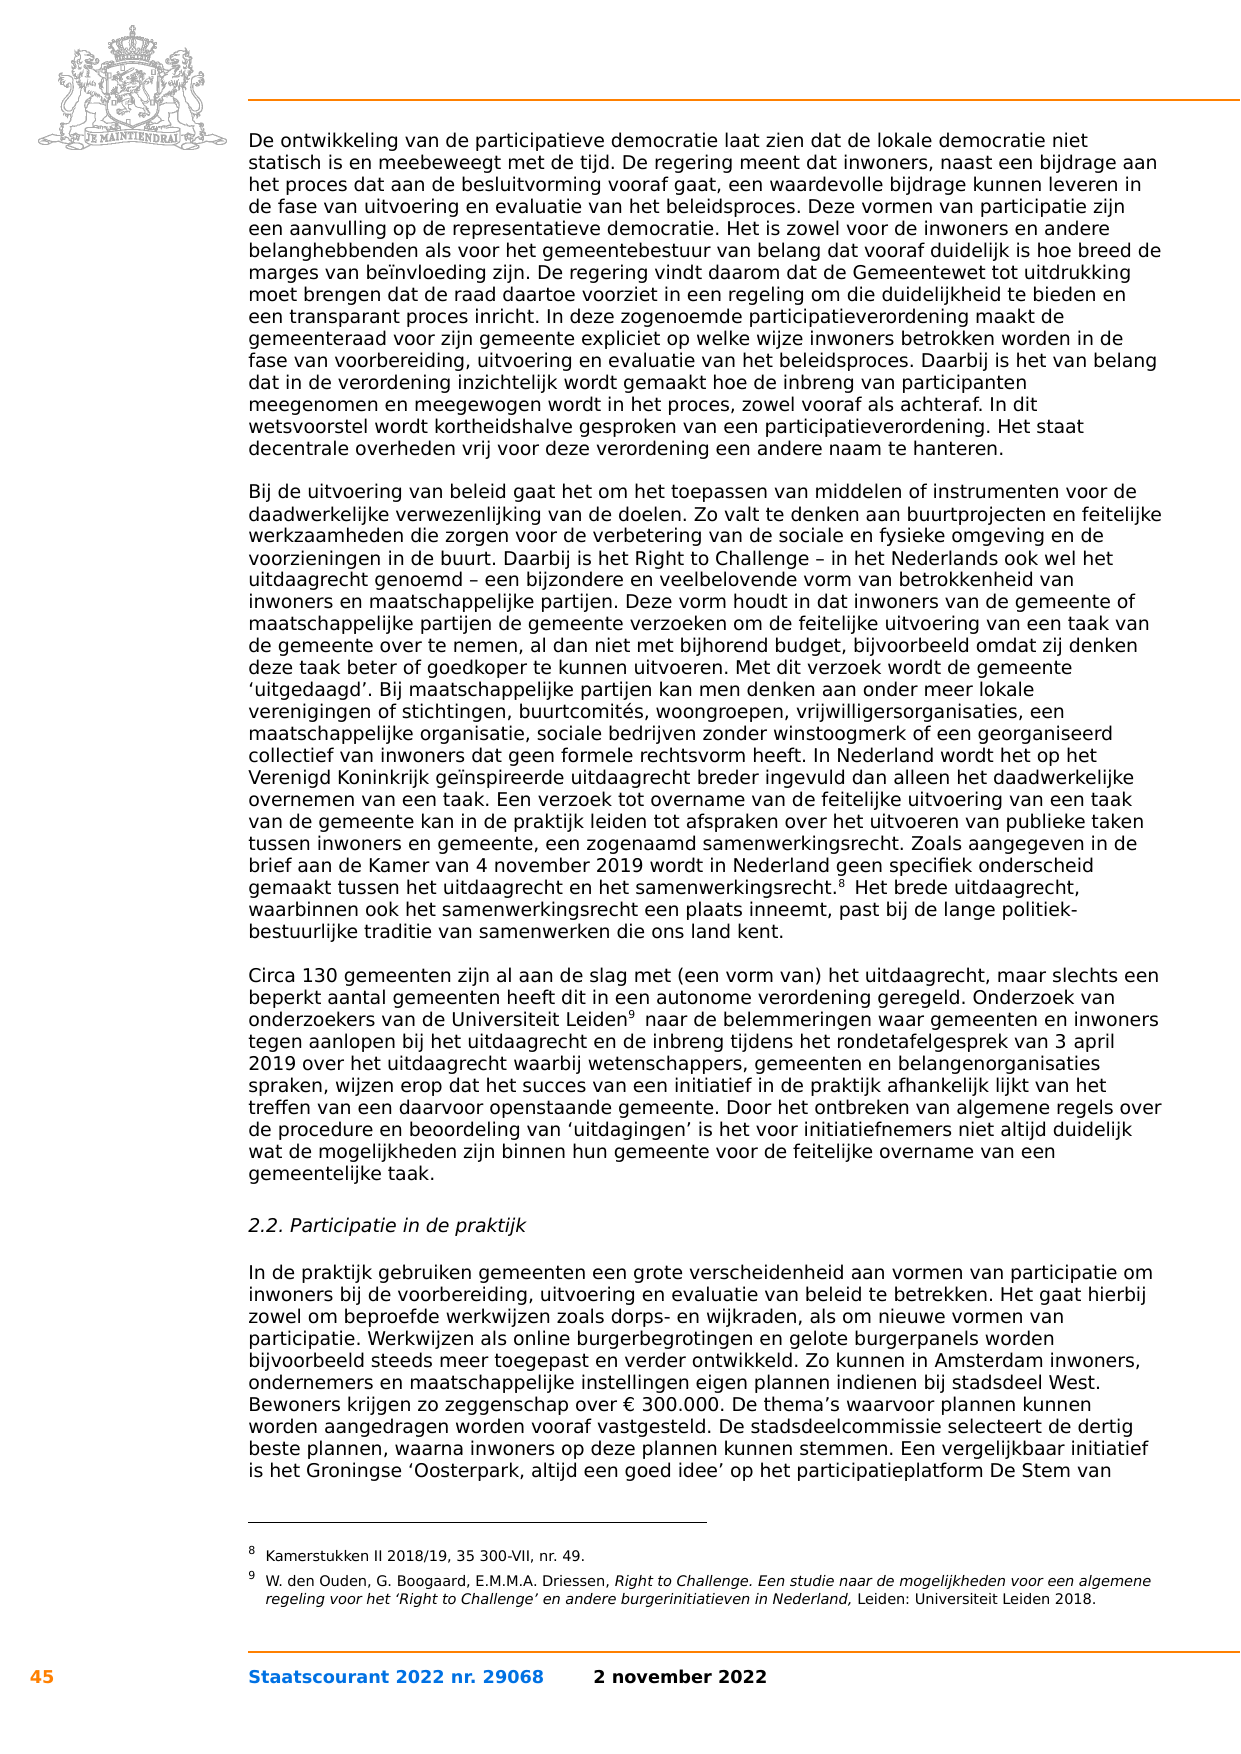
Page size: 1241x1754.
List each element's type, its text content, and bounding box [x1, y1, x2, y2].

text Kamerstukken II 2018/19, 35 300-VII, nr. 49. [248, 1544, 1163, 1566]
text W. den Ouden, G. Boogaard, E.M.M.A. Driessen, Right to Challenge. Een studie naar de mogelijkheden voor een algemene regeling voor het ‘Right to Challenge’ en andere burgerinitiatieven in Nederland, Leiden: Universiteit Leiden 2018. [248, 1569, 1163, 1608]
text Bij de uitvoering van beleid gaat het om het toepassen van middelen of instrumenten voor de daadwerkelijke verwezenlijking van de doelen. Zo valt te denken aan buurtprojecten en feitelijke werkzaamheden die zorgen voor de verbetering van de sociale en fysieke omgeving en de voorzieningen in de buurt. Daarbij is het Right to Challenge – in het Nederlands ook wel het uitdaagrecht genoemd – een bijzondere en veelbelovende vorm van betrokkenheid van inwoners en maatschappelijke partijen. Deze vorm houdt in dat inwoners van de gemeente of maatschappelijke partijen de gemeente verzoeken om de feitelijke uitvoering van een taak van de gemeente over te nemen, al dan niet met bijhorend budget, bijvoorbeeld omdat zij denken deze taak beter of goedkoper te kunnen uitvoeren. Met dit verzoek wordt de gemeente ‘uitgedaagd’. Bij maatschappelijke partijen kan men denken aan onder meer lokale verenigingen of stichtingen, buurtcomités, woongroepen, vrijwilligersorganisaties, een maatschappelijke organisatie, sociale bedrijven zonder winstoogmerk of een georganiseerd collectief van inwoners dat geen formele rechtsvorm heeft. In Nederland wordt het op het Verenigd Koninkrijk geïnspireerde uitdaagrecht breder ingevuld dan alleen het daadwerkelijke overnemen van een taak. Een verzoek tot overname van de feitelijke uitvoering van een taak van de gemeente kan in de praktijk leiden tot afspraken over het uitvoeren van publieke taken tussen inwoners en gemeente, een zogenaamd samenwerkingsrecht. Zoals aangegeven in de brief aan de Kamer van 4 november 2019 wordt in Nederland geen specifiek onderscheid gemaakt tussen het uitdaagrecht en het samenwerkingsrecht. Het brede uitdaagrecht, waarbinnen ook het samenwerkingsrecht een plaats inneemt, past bij de lange politiek-bestuurlijke traditie van samenwerken die ons land kent. [248, 481, 1163, 943]
text De ontwikkeling van de participatieve democratie laat zien dat de lokale democratie niet statisch is en meebeweegt met de tijd. De regering meent dat inwoners, naast een bijdrage aan het proces dat aan de besluitvorming vooraf gaat, een waardevolle bijdrage kunnen leveren in de fase van uitvoering en evaluatie van het beleidsproces. Deze vormen van participatie zijn een aanvulling op de representatieve democratie. Het is zowel voor de inwoners en andere belanghebbenden als voor het gemeentebestuur van belang dat vooraf duidelijk is hoe breed de marges van beïnvloeding zijn. De regering vindt daarom dat de Gemeentewet tot uitdrukking moet brengen dat de raad daartoe voorziet in een regeling om die duidelijkheid te bieden en een transparant proces inricht. In deze zogenoemde participatieverordening maakt de gemeenteraad voor zijn gemeente expliciet op welke wijze inwoners betrokken worden in de fase van voorbereiding, uitvoering en evaluatie van het beleidsproces. Daarbij is het van belang dat in de verordening inzichtelijk wordt gemaakt hoe de inbreng van participanten meegenomen en meegewogen wordt in het proces, zowel vooraf als achteraf. In dit wetsvoorstel wordt kortheidshalve gesproken van een participatieverordening. Het staat decentrale overheden vrij voor deze verordening een andere naam te hanteren. [248, 130, 1163, 459]
text In de praktijk gebruiken gemeenten een grote verscheidenheid aan vormen van participatie om inwoners bij de voorbereiding, uitvoering en evaluatie van beleid te betrekken. Het gaat hierbij zowel om beproefde werkwijzen zoals dorps- en wijkraden, als om nieuwe vormen van participatie. Werkwijzen als online burgerbegrotingen en gelote burgerpanels worden bijvoorbeeld steeds meer toegepast en verder ontwikkeld. Zo kunnen in Amsterdam inwoners, ondernemers en maatschappelijke instellingen eigen plannen indienen bij stadsdeel West. Bewoners krijgen zo zeggenschap over € 300.000. De thema’s waarvoor plannen kunnen worden aangedragen worden vooraf vastgesteld. De stadsdeelcommissie selecteert de dertig beste plannen, waarna inwoners op deze plannen kunnen stemmen. Een vergelijkbaar initiatief is het Groningse ‘Oosterpark, altijd een goed idee’ op het participatieplatform De Stem van [248, 1262, 1163, 1481]
picture [38, 25, 227, 150]
text Circa 130 gemeenten zijn al aan de slag met (een vorm van) het uitdaagrecht, maar slechts een beperkt aantal gemeenten heeft dit in een autonome verordening geregeld. Onderzoek van onderzoekers van de Universiteit Leiden naar de belemmeringen waar gemeenten en inwoners tegen aanlopen bij het uitdaagrecht en de inbreng tijdens het rondetafelgesprek van 3 april 2019 over het uitdaagrecht waarbij wetenschappers, gemeenten en belangenorganisaties spraken, wijzen erop dat het succes van een initiatief in de praktijk afhankelijk lijkt van het treffen van een daarvoor openstaande gemeente. Door het ontbreken van algemene regels over de procedure en beoordeling van ‘uitdagingen’ is het voor initiatiefnemers niet altijd duidelijk wat de mogelijkheden zijn binnen hun gemeente voor de feitelijke overname van een gemeentelijke taak. [248, 965, 1163, 1185]
subtitle 2.2. Participatie in de praktijk [248, 1215, 1163, 1237]
